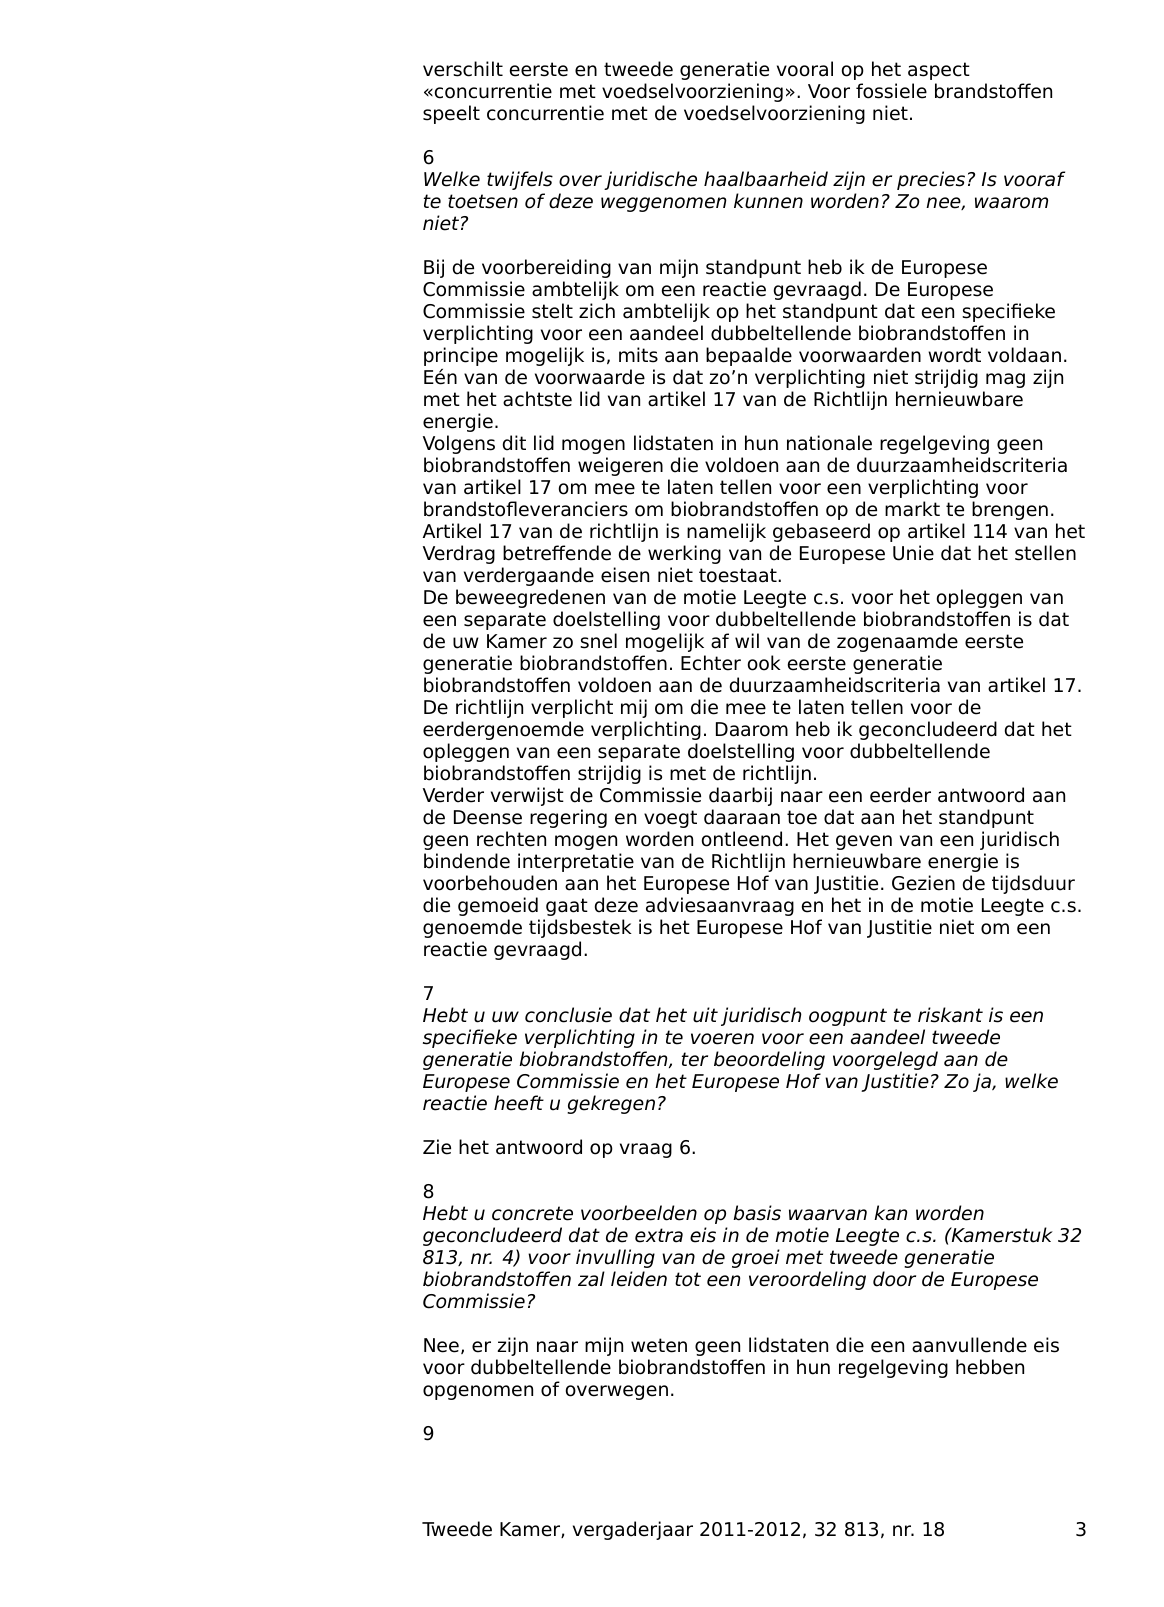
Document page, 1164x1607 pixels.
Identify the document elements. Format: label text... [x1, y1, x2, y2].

text De beweegredenen van de motie Leegte c.s. voor het opleggen van een separate doelstelling voor dubbeltellende biobrandstoffen is dat de uw Kamer zo snel mogelijk af wil van de zogenaamde eerste generatie biobrandstoffen. Echter ook eerste generatie biobrandstoffen voldoen aan de duurzaamheidscriteria van artikel 17. De richtlijn verplicht mij om die mee te laten tellen voor de eerdergenoemde verplichting. Daarom heb ik geconcludeerd dat het opleggen van een separate doelstelling voor dubbeltellende biobrandstoffen strijdig is met de richtlijn. [422, 587, 1087, 785]
text Nee, er zijn naar mijn weten geen lidstaten die een aanvullende eis voor dubbeltellende biobrandstoffen in hun regelgeving hebben opgenomen of overwegen. [422, 1335, 1087, 1401]
text Hebt u uw conclusie dat het uit juridisch oogpunt te riskant is een specifieke verplichting in te voeren voor een aandeel tweede generatie biobrandstoffen, ter beoordeling voorgelegd aan de Europese Commissie en het Europese Hof van Justitie? Zo ja, welke reactie heeft u gekregen? [422, 1005, 1087, 1115]
text Welke twijfels over juridische haalbaarheid zijn er precies? Is vooraf te toetsen of deze weggenomen kunnen worden? Zo nee, waarom niet? [422, 169, 1087, 235]
text Hebt u concrete voorbeelden op basis waarvan kan worden geconcludeerd dat de extra eis in de motie Leegte c.s. (Kamerstuk 32 813, nr. 4) voor invulling van de groei met tweede generatie biobrandstoffen zal leiden tot een veroordeling door de Europese Commissie? [422, 1203, 1087, 1313]
text 8 [422, 1181, 1087, 1203]
text 7 [422, 983, 1087, 1005]
text 6 [422, 147, 1087, 169]
text Zie het antwoord op vraag 6. [422, 1137, 1087, 1159]
text Verder verwijst de Commissie daarbij naar een eerder antwoord aan de Deense regering en voegt daaraan toe dat aan het standpunt geen rechten mogen worden ontleend. Het geven van een juridisch bindende interpretatie van de Richtlijn hernieuwbare energie is voorbehouden aan het Europese Hof van Justitie. Gezien de tijdsduur die gemoeid gaat deze adviesaanvraag en het in de motie Leegte c.s. genoemde tijdsbestek is het Europese Hof van Justitie niet om een reactie gevraagd. [422, 785, 1087, 961]
text 9 [422, 1423, 1087, 1445]
text Volgens dit lid mogen lidstaten in hun nationale regelgeving geen biobrandstoffen weigeren die voldoen aan de duurzaamheidscriteria van artikel 17 om mee te laten tellen voor een verplichting voor brandstofleveranciers om biobrandstoffen op de markt te brengen. Artikel 17 van de richtlijn is namelijk gebaseerd op artikel 114 van het Verdrag betreffende de werking van de Europese Unie dat het stellen van verdergaande eisen niet toestaat. [422, 433, 1087, 587]
text verschilt eerste en tweede generatie vooral op het aspect «concurrentie met voedselvoorziening». Voor fossiele brandstoffen speelt concurrentie met de voedselvoorziening niet. [422, 59, 1087, 125]
text Bij de voorbereiding van mijn standpunt heb ik de Europese Commissie ambtelijk om een reactie gevraagd. De Europese Commissie stelt zich ambtelijk op het standpunt dat een specifieke verplichting voor een aandeel dubbeltellende biobrandstoffen in principe mogelijk is, mits aan bepaalde voorwaarden wordt voldaan. Eén van de voorwaarde is dat zo’n verplichting niet strijdig mag zijn met het achtste lid van artikel 17 van de Richtlijn hernieuwbare energie. [422, 257, 1087, 433]
